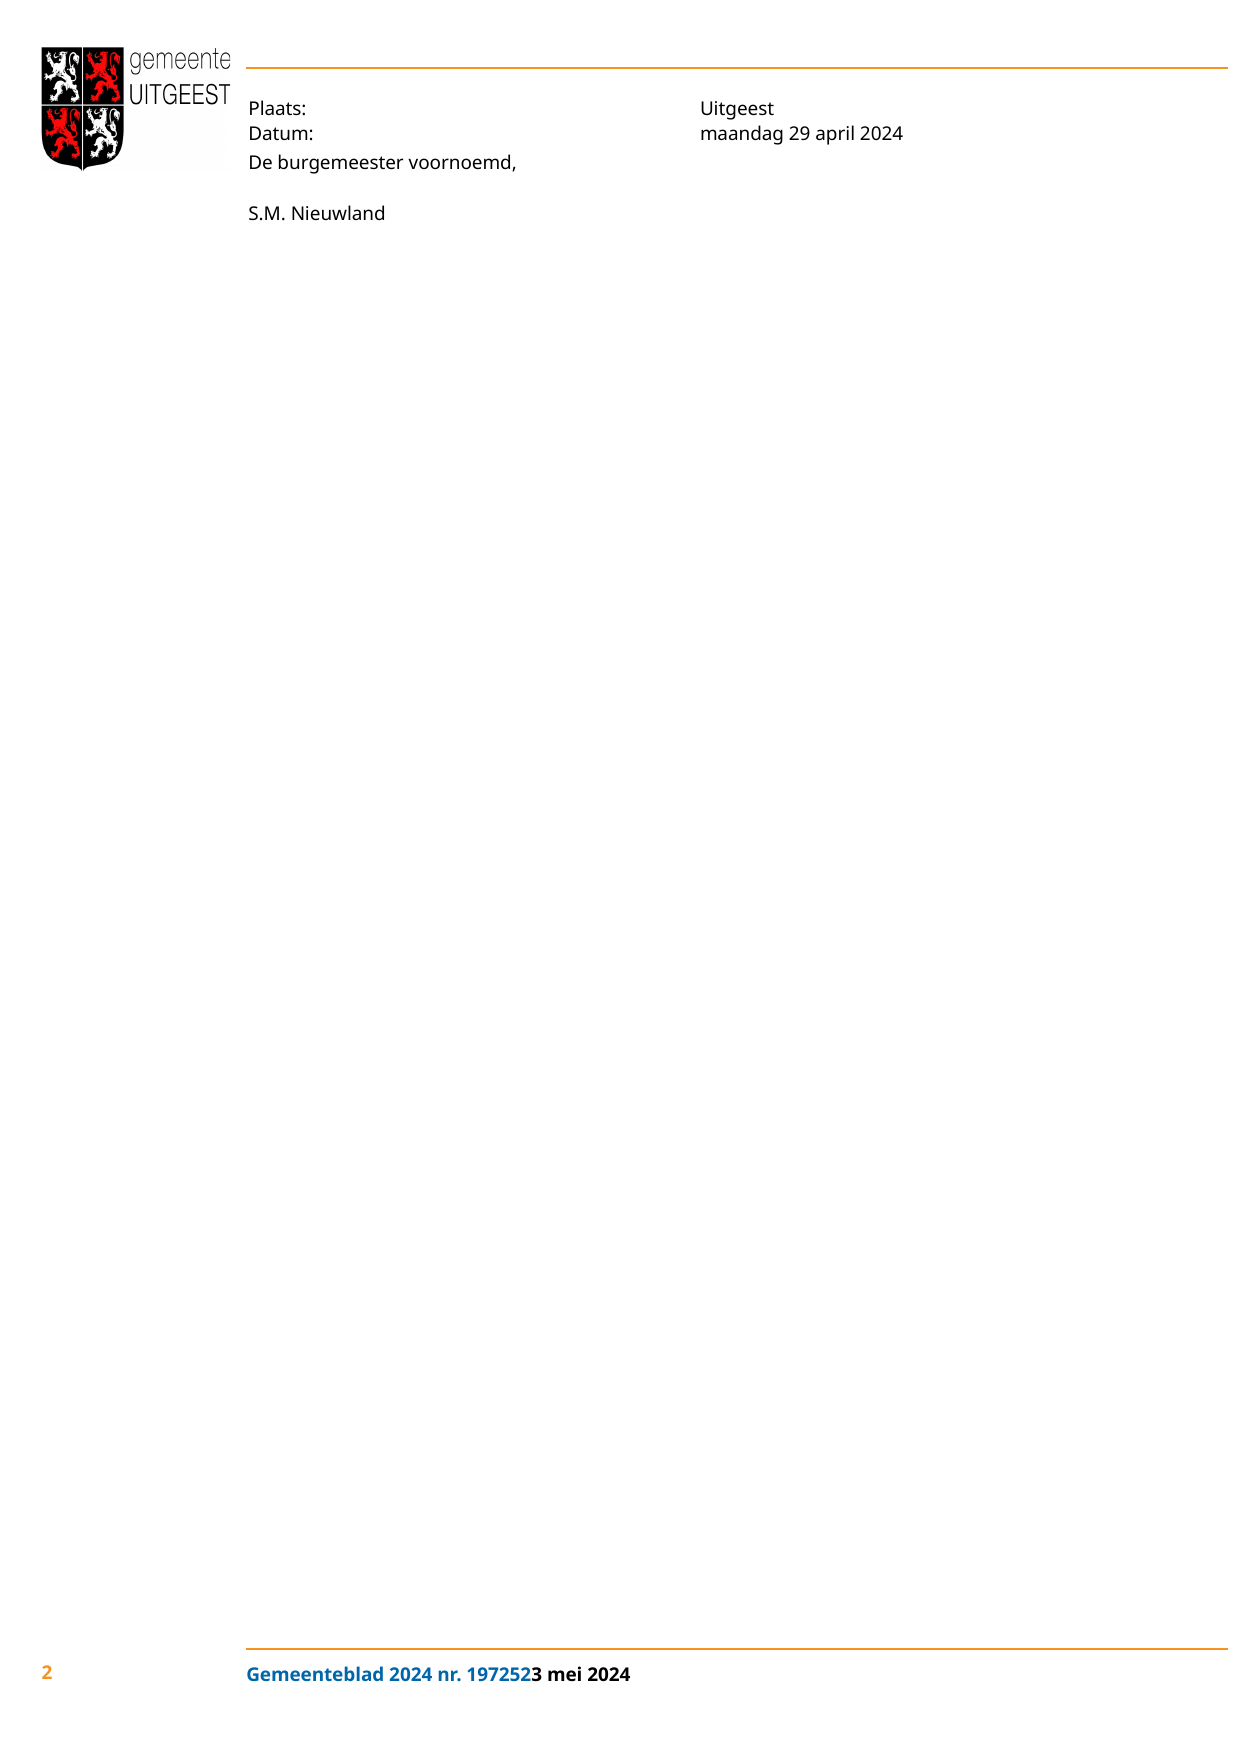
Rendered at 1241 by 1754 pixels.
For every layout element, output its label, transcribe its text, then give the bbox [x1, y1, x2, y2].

table_cell maandag 29 april 2024 [700, 121, 1152, 146]
text S.M. Nieuwland [248, 200, 1152, 226]
table_header Uitgeest [700, 95, 1152, 121]
table_cell Datum: [248, 121, 700, 146]
table_header Plaats: [248, 95, 700, 121]
picture [41, 47, 231, 172]
text De burgemeester voornoemd, [248, 149, 1152, 175]
